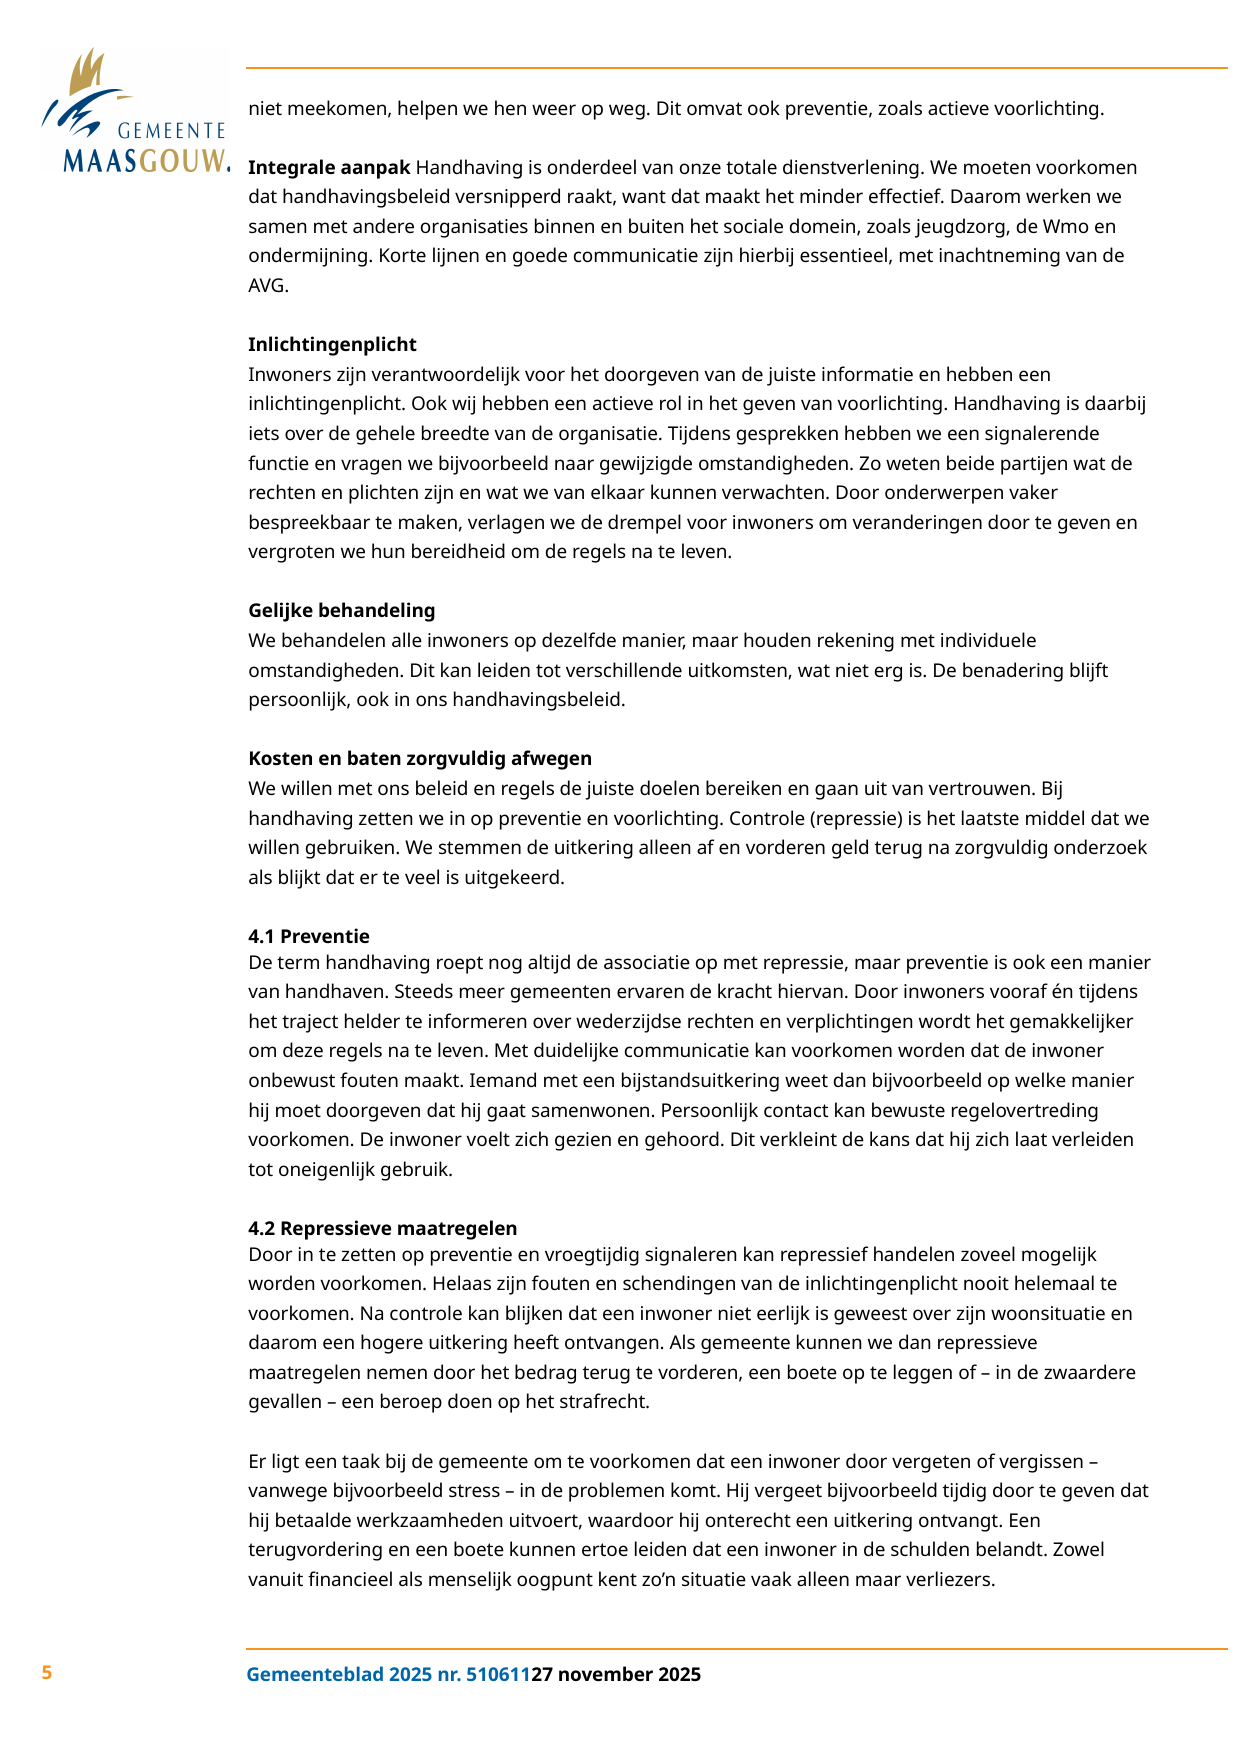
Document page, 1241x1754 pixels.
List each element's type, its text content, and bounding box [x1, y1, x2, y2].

text 4.1 Preventie [248, 923, 1152, 949]
picture [41, 47, 231, 172]
text We behandelen alle inwoners op dezelfde manier, maar houden rekening met individuele omstandigheden. Dit kan leiden tot verschillende uitkomsten, wat niet erg is. De benadering blijft persoonlijk, ook in ons handhavingsbeleid. [248, 627, 1152, 712]
text Gelijke behandeling [248, 598, 1152, 623]
text We willen met ons beleid en regels de juiste doelen bereiken en gaan uit van vertrouwen. Bij handhaving zetten we in op preventie en voorlichting. Controle (repressie) is het laatste middel dat we willen gebruiken. We stemmen de uitkering alleen af en vorderen geld terug na zorgvuldig onderzoek als blijkt dat er te veel is uitgekeerd. [248, 775, 1152, 890]
text Er ligt een taak bij de gemeente om te voorkomen dat een inwoner door vergeten of vergissen –vanwege bijvoorbeeld stress – in de problemen komt. Hij vergeet bijvoorbeeld tijdig door te geven dat hij betaalde werkzaamheden uitvoert, waardoor hij onterecht een uitkering ontvangt. Een terugvordering en een boete kunnen ertoe leiden dat een inwoner in de schulden belandt. Zowel vanuit financieel als menselijk oogpunt kent zo’n situatie vaak alleen maar verliezers. [248, 1448, 1152, 1592]
text Door in te zetten op preventie en vroegtijdig signaleren kan repressief handelen zoveel mogelijk worden voorkomen. Helaas zijn fouten en schendingen van de inlichtingenplicht nooit helemaal te voorkomen. Na controle kan blijken dat een inwoner niet eerlijk is geweest over zijn woonsituatie en daarom een hogere uitkering heeft ontvangen. Als gemeente kunnen we dan repressieve maatregelen nemen door het bedrag terug te vorderen, een boete op te leggen of – in de zwaardere gevallen – een beroep doen op het strafrecht. [248, 1241, 1152, 1414]
text Inlichtingenplicht [248, 331, 1152, 357]
text 4.2 Repressieve maatregelen [248, 1215, 1152, 1241]
text De term handhaving roept nog altijd de associatie op met repressie, maar preventie is ook een manier van handhaven. Steeds meer gemeenten ervaren de kracht hiervan. Door inwoners vooraf én tijdens het traject helder te informeren over wederzijdse rechten en verplichtingen wordt het gemakkelijker om deze regels na te leven. Met duidelijke communicatie kan voorkomen worden dat de inwoner onbewust fouten maakt. Iemand met een bijstandsuitkering weet dan bijvoorbeeld op welke manier hij moet doorgeven dat hij gaat samenwonen. Persoonlijk contact kan bewuste regelovertreding voorkomen. De inwoner voelt zich gezien en gehoord. Dit verkleint de kans dat hij zich laat verleiden tot oneigenlijk gebruik. [248, 949, 1152, 1182]
text Inwoners zijn verantwoordelijk voor het doorgeven van de juiste informatie en hebben een inlichtingenplicht. Ook wij hebben een actieve rol in het geven van voorlichting. Handhaving is daarbij iets over de gehele breedte van de organisatie. Tijdens gesprekken hebben we een signalerende functie en vragen we bijvoorbeeld naar gewijzigde omstandigheden. Zo weten beide partijen wat de rechten en plichten zijn en wat we van elkaar kunnen verwachten. Door onderwerpen vaker bespreekbaar te maken, verlagen we de drempel voor inwoners om veranderingen door te geven en vergroten we hun bereidheid om de regels na te leven. [248, 361, 1152, 564]
text Kosten en baten zorgvuldig afwegen [248, 746, 1152, 771]
text Integrale aanpak Handhaving is onderdeel van onze totale dienstverlening. We moeten voorkomen dat handhavingsbeleid versnipperd raakt, want dat maakt het minder effectief. Daarom werken we samen met andere organisaties binnen en buiten het sociale domein, zoals jeugdzorg, de Wmo en ondermijning. Korte lijnen en goede communicatie zijn hierbij essentieel, met inachtneming van de AVG. [248, 154, 1152, 298]
text niet meekomen, helpen we hen weer op weg. Dit omvat ook preventie, zoals actieve voorlichting. [248, 95, 1152, 121]
